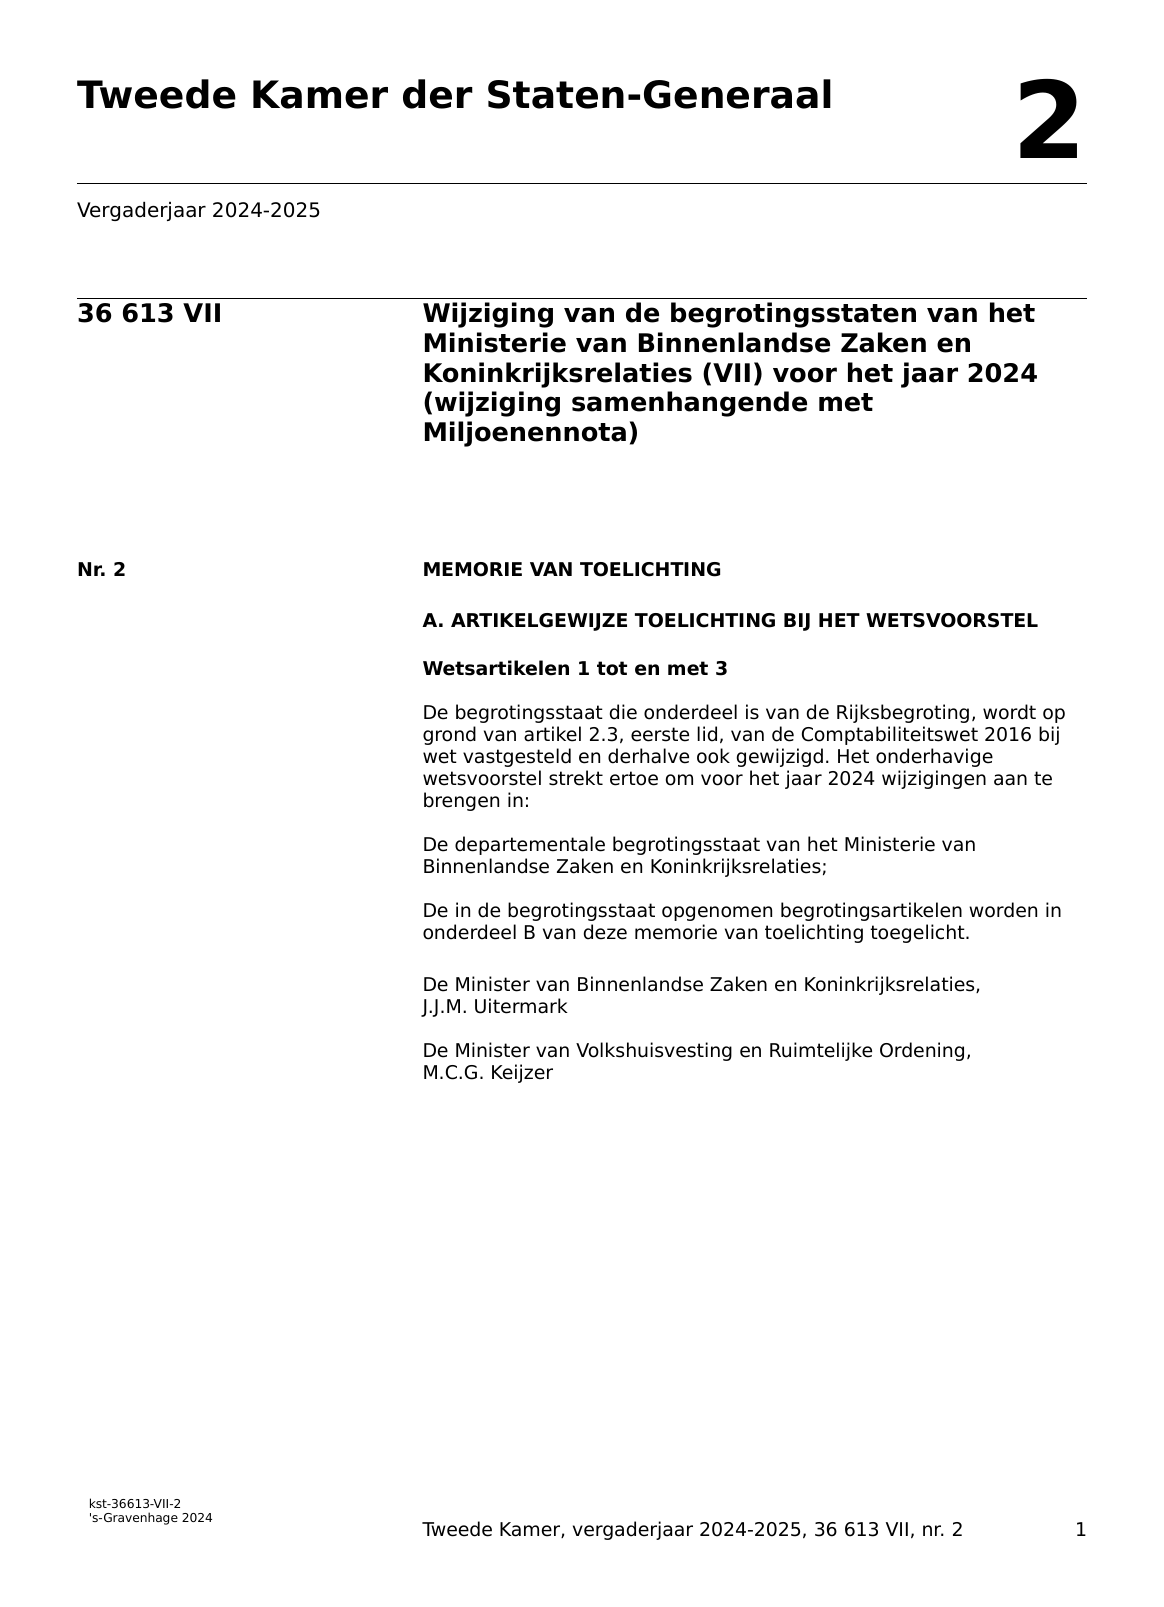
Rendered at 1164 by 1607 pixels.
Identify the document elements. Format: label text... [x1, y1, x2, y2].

subtitle A. ARTIKELGEWIJZE TOELICHTING BIJ HET WETSVOORSTEL [422, 610, 1087, 632]
text De Minister van Binnenlandse Zaken en Koninkrijksrelaties, J.J.M. Uitermark [422, 974, 1087, 1018]
table_header Tweede Kamer der Staten-Generaal [77, 59, 886, 183]
subtitle Nr. 2 MEMORIE VAN TOELICHTING [77, 558, 1087, 580]
text De departementale begrotingsstaat van het Ministerie van Binnenlandse Zaken en Koninkrijksrelaties; [422, 834, 1087, 878]
table_header 2 [886, 59, 1087, 183]
table_cell Vergaderjaar 2024-2025 [77, 184, 1087, 298]
text kst-36613-VII-2 [88, 1497, 323, 1511]
subtitle Wetsartikelen 1 tot en met 3 [422, 657, 1087, 679]
text De begrotingsstaat die onderdeel is van de Rijksbegroting, wordt op grond van artikel 2.3, eerste lid, van de Comptabiliteitswet 2016 bij wet vastgesteld en derhalve ook gewijzigd. Het onderhavige wetsvoorstel strekt ertoe om voor het jaar 2024 wijzigingen aan te brengen in: [422, 702, 1087, 811]
text 's-Gravenhage 2024 [88, 1511, 323, 1525]
text De in de begrotingsstaat opgenomen begrotingsartikelen worden in onderdeel B van deze memorie van toelichting toegelicht. [422, 900, 1087, 944]
subtitle 36 613 VII Wijziging van de begrotingsstaten van het Ministerie van Binnenlandse Zaken en Koninkrijksrelaties (VII) voor het jaar 2024 (wijziging samenhangende met Miljoenennota) [77, 299, 1087, 447]
text De Minister van Volkshuisvesting en Ruimtelijke Ordening, M.C.G. Keijzer [422, 1040, 1087, 1084]
